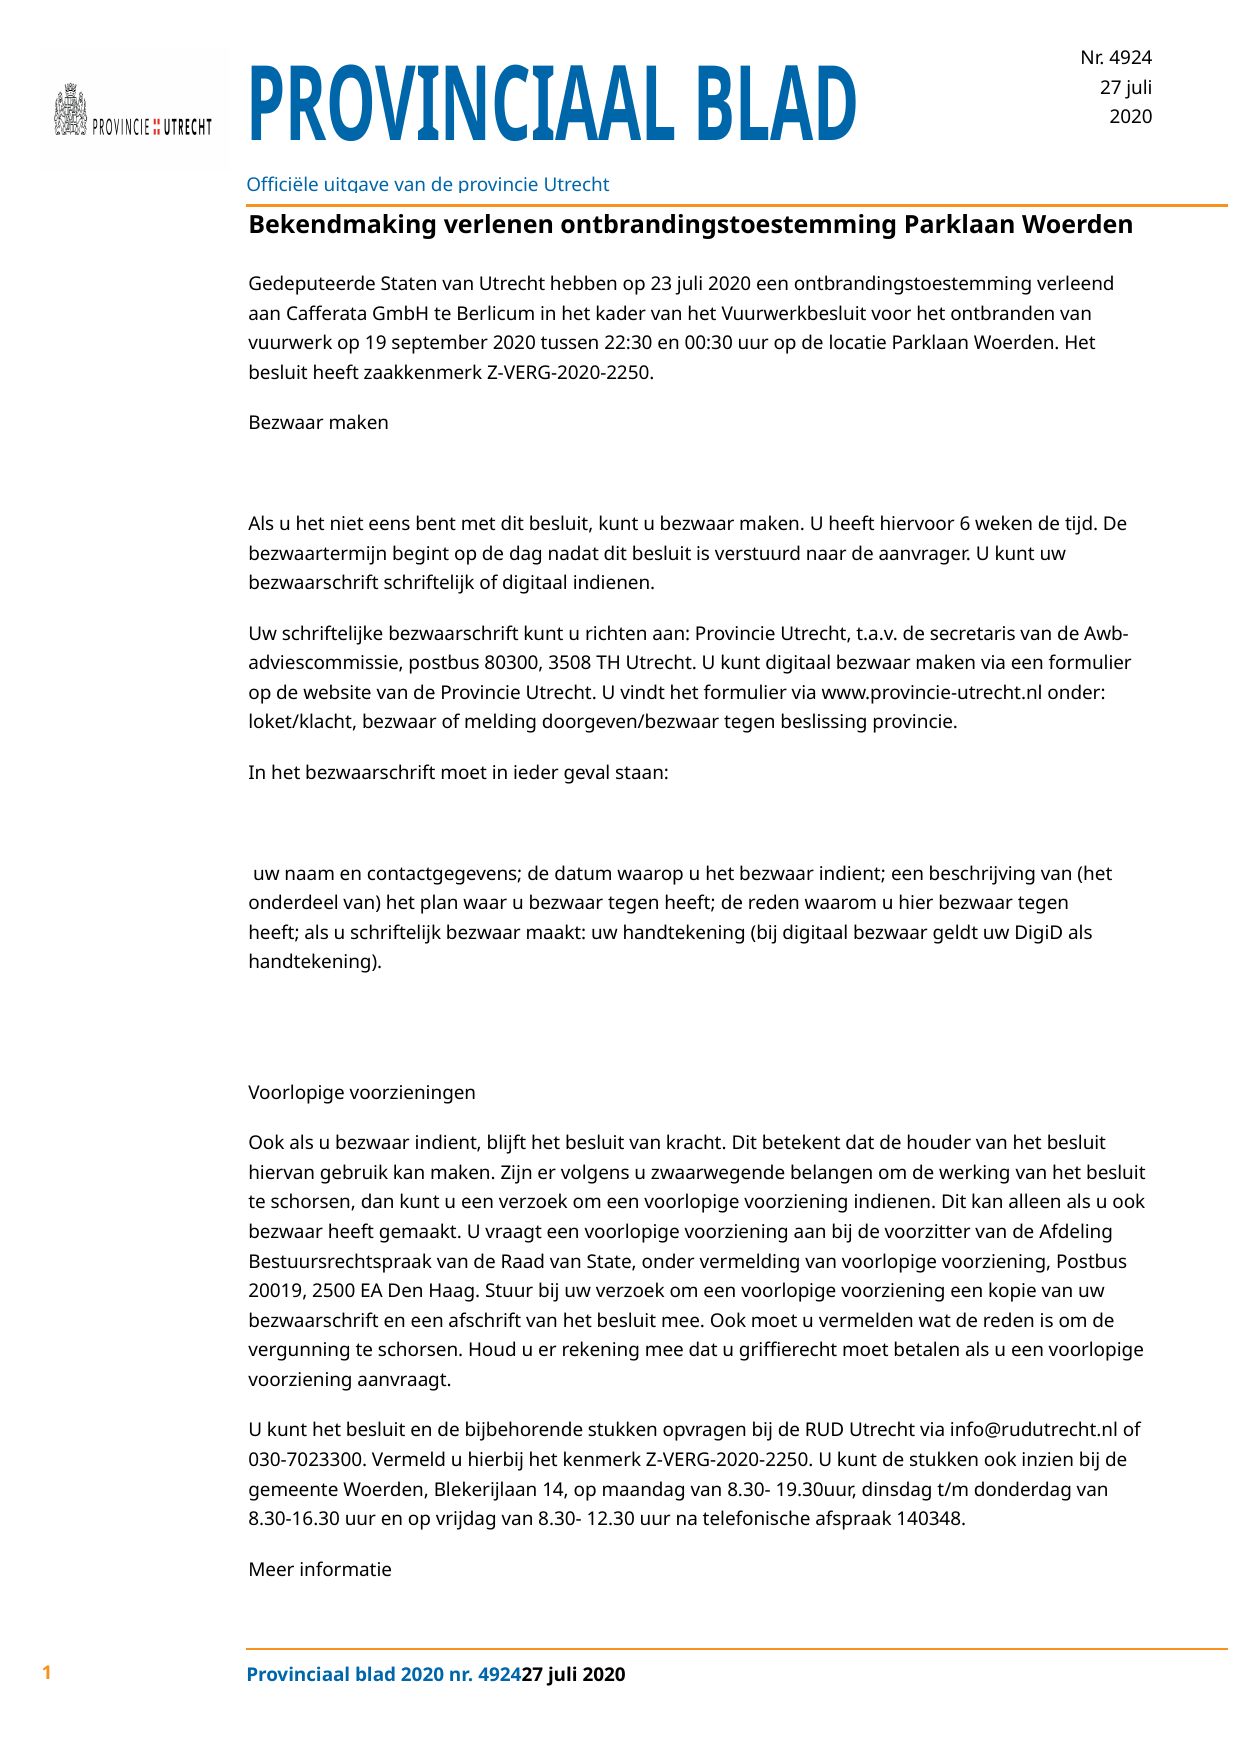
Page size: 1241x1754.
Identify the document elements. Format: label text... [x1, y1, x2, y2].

text Als u het niet eens bent met dit besluit, kunt u bezwaar maken. U heeft hiervoor 6 weken de tijd. De bezwaartermijn begint op de dag nadat dit besluit is verstuurd naar de aanvrager. U kunt uw bezwaarschrift schriftelijk of digitaal indienen. [248, 510, 1152, 595]
text Gedeputeerde Staten van Utrecht hebben op 23 juli 2020 een ontbrandingstoestemming verleend aan Cafferata GmbH te Berlicum in het kader van het Vuurwerkbesluit voor het ontbranden van vuurwerk op 19 september 2020 tussen 22:30 en 00:30 uur op de locatie Parklaan Woerden. Het besluit heeft zaakkenmerk Z-VERG-2020-2250. [248, 270, 1152, 385]
text In het bezwaarschrift moet in ieder geval staan: [248, 759, 1152, 785]
text Bekendmaking verlenen ontbrandingstoestemming Parklaan Woerden [248, 207, 1152, 241]
picture [41, 47, 231, 172]
text U kunt het besluit en de bijbehorende stukken opvragen bij de RUD Utrecht via info@rudutrecht.nl of 030-7023300. Vermeld u hierbij het kenmerk Z-VERG-2020-2250. U kunt de stukken ook inzien bij de gemeente Woerden, Blekerijlaan 14, op maandag van 8.30- 19.30uur, dinsdag t/m donderdag van 8.30-16.30 uur en op vrijdag van 8.30- 12.30 uur na telefonische afspraak 140348. [248, 1417, 1152, 1531]
text Ook als u bezwaar indient, blijft het besluit van kracht. Dit betekent dat de houder van het besluit hiervan gebruik kan maken. Zijn er volgens u zwaarwegende belangen om de werking van het besluit te schorsen, dan kunt u een verzoek om een voorlopige voorziening indienen. Dit kan alleen als u ook bezwaar heeft gemaakt. U vraagt een voorlopige voorziening aan bij de voorzitter van de Afdeling Bestuursrechtspraak van de Raad van State, onder vermelding van voorlopige voorziening, Postbus 20019, 2500 EA Den Haag. Stuur bij uw verzoek om een voorlopige voorziening een kopie van uw bezwaarschrift en een afschrift van het besluit mee. Ook moet u vermelden wat de reden is om de vergunning te schorsen. Houd u er rekening mee dat u griffierecht moet betalen als u een voorlopige voorziening aanvraagt. [248, 1129, 1152, 1392]
text Bezwaar maken [248, 409, 1152, 435]
text uw naam en contactgegevens; de datum waarop u het bezwaar indient; een beschrijving van (het onderdeel van) het plan waar u bezwaar tegen heeft; de reden waarom u hier bezwaar tegen heeft; als u schriftelijk bezwaar maakt: uw handtekening (bij digitaal bezwaar geldt uw DigiD als handtekening). [248, 860, 1152, 974]
text Voorlopige voorzieningen [248, 1079, 1152, 1105]
text Meer informatie [248, 1556, 1152, 1581]
text Uw schriftelijke bezwaarschrift kunt u richten aan: Provincie Utrecht, t.a.v. de secretaris van de Awb-adviescommissie, postbus 80300, 3508 TH Utrecht. U kunt digitaal bezwaar maken via een formulier op de website van de Provincie Utrecht. U vindt het formulier via www.provincie-utrecht.nl onder: loket/klacht, bezwaar of melding doorgeven/bezwaar tegen beslissing provincie. [248, 620, 1152, 734]
